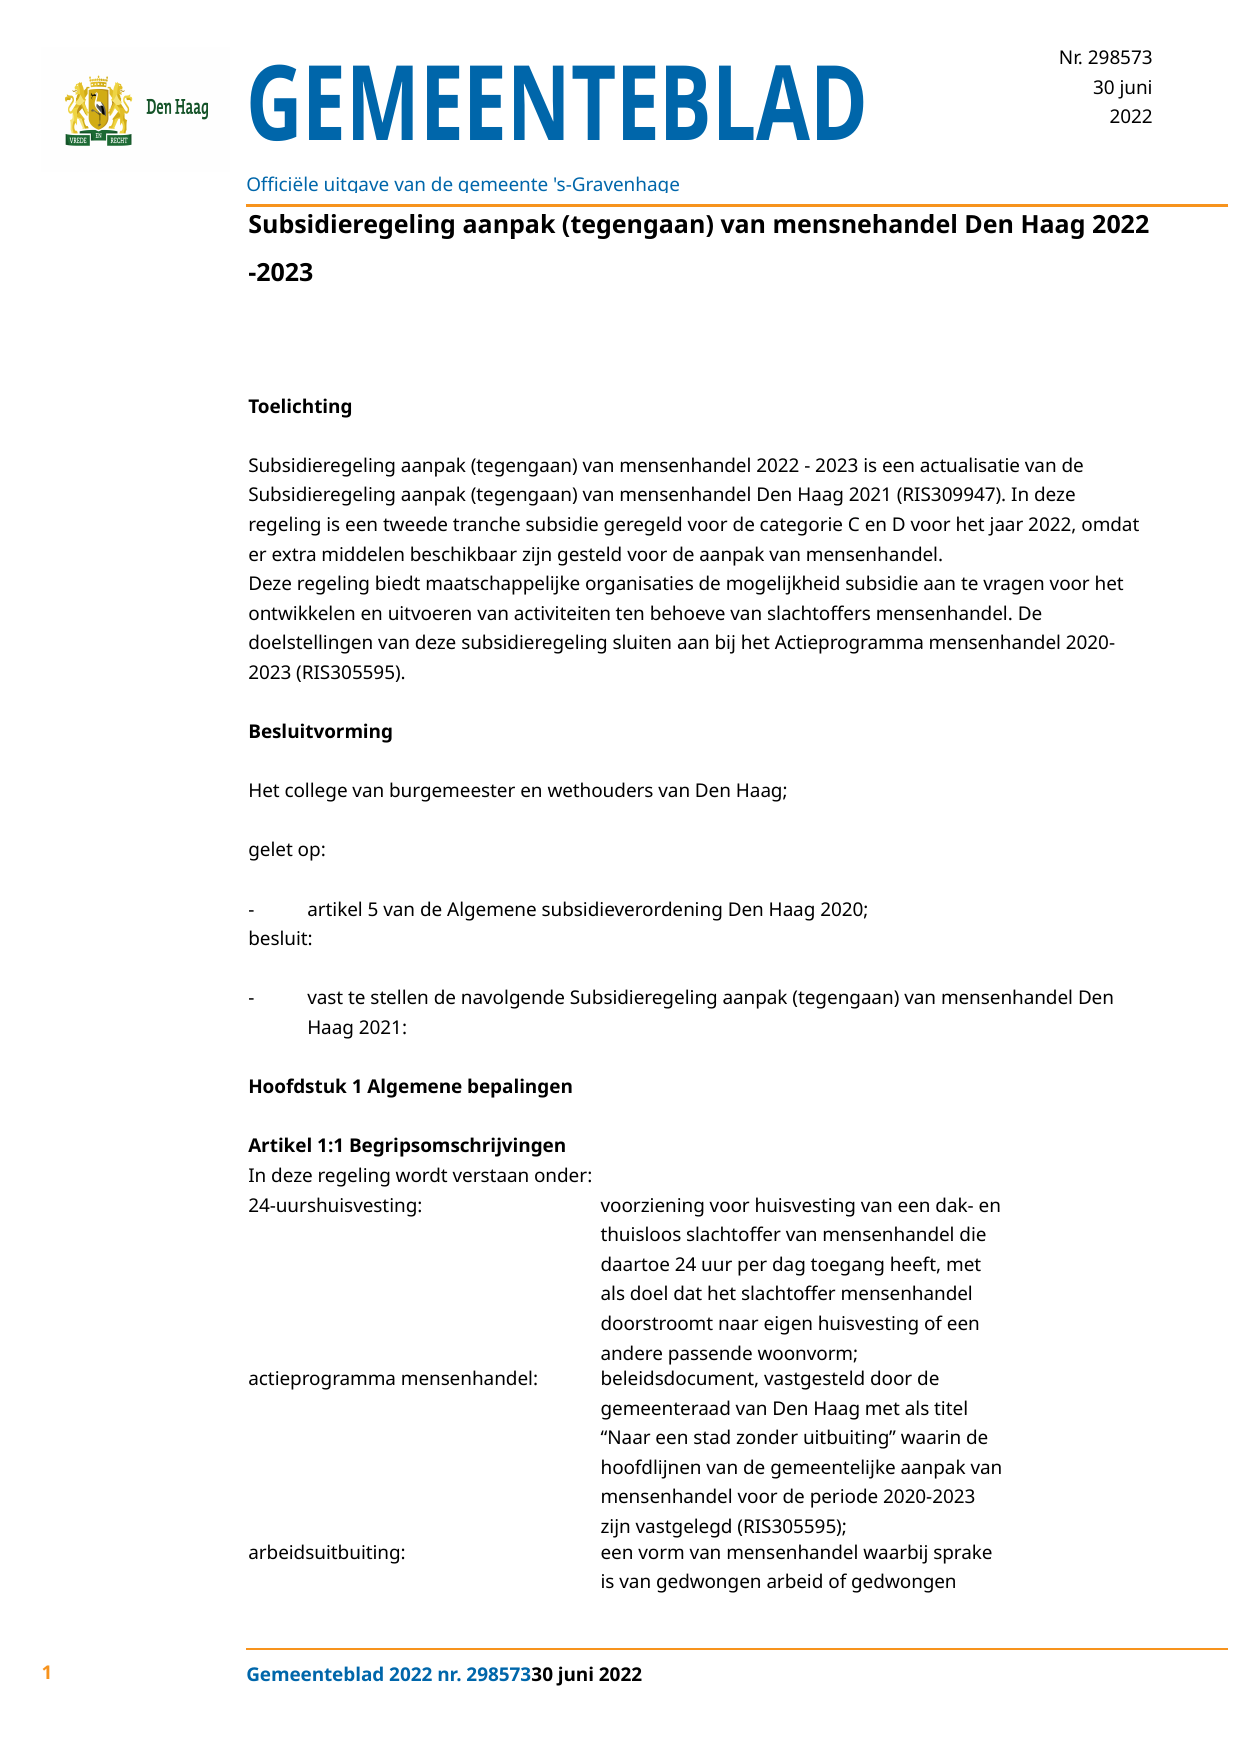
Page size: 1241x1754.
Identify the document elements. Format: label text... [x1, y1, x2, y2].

text Deze regeling biedt maatschappelijke organisaties de mogelijkheid subsidie aan te vragen voor het ontwikkelen en uitvoeren van activiteiten ten behoeve van slachtoffers mensenhandel. De doelstellingen van deze subsidieregeling sluiten aan bij het Actieprogramma mensenhandel 2020-2023 (RIS305595). [248, 570, 1152, 685]
list artikel 5 van de Algemene subsidieverordening Den Haag 2020; [248, 896, 1152, 922]
table_header voorziening voor huisvesting van een dak- en thuisloos slachtoffer van mensenhandel die daartoe 24 uur per dag toegang heeft, met als doel dat het slachtoffer mensenhandel doorstroomt naar eigen huisvesting of een andere passende woonvorm; [600, 1192, 1004, 1365]
text Hoofdstuk 1 Algemene bepalingen [248, 1073, 1152, 1099]
table_cell arbeidsuitbuiting: [248, 1539, 600, 1594]
table_cell beleidsdocument, vastgesteld door de gemeenteraad van Den Haag met als titel “Naar een stad zonder uitbuiting” waarin de hoofdlijnen van de gemeentelijke aanpak van mensenhandel voor de periode 2020-2023 zijn vastgelegd (RIS305595); [600, 1365, 1004, 1539]
text gelet op: [248, 837, 1152, 862]
text In deze regeling wordt verstaan onder: [248, 1162, 1152, 1188]
text Besluitvorming [248, 718, 1152, 744]
table_cell een vorm van mensenhandel waarbij sprake is van gedwongen arbeid of gedwongen [600, 1539, 1004, 1594]
text Artikel 1:1 Begripsomschrijvingen [248, 1132, 1152, 1158]
text Subsidieregeling aanpak (tegengaan) van mensenhandel 2022 - 2023 is een actualisatie van de Subsidieregeling aanpak (tegengaan) van mensenhandel Den Haag 2021 (RIS309947). In deze regeling is een tweede tranche subsidie geregeld voor de categorie C en D voor het jaar 2022, omdat er extra middelen beschikbaar zijn gesteld voor de aanpak van mensenhandel. [248, 452, 1152, 567]
table_header 24-uurshuisvesting: [248, 1192, 600, 1365]
text Subsidieregeling aanpak (tegengaan) van mensnehandel Den Haag 2022 -2023 [248, 207, 1152, 288]
table_cell actieprogramma mensenhandel: [248, 1365, 600, 1539]
text Toelichting [248, 393, 1152, 419]
text Het college van burgemeester en wethouders van Den Haag; [248, 777, 1152, 803]
text besluit: [248, 925, 1152, 951]
picture [41, 47, 231, 172]
list vast te stellen de navolgende Subsidieregeling aanpak (tegengaan) van mensenhandel Den Haag 2021: [248, 984, 1152, 1040]
